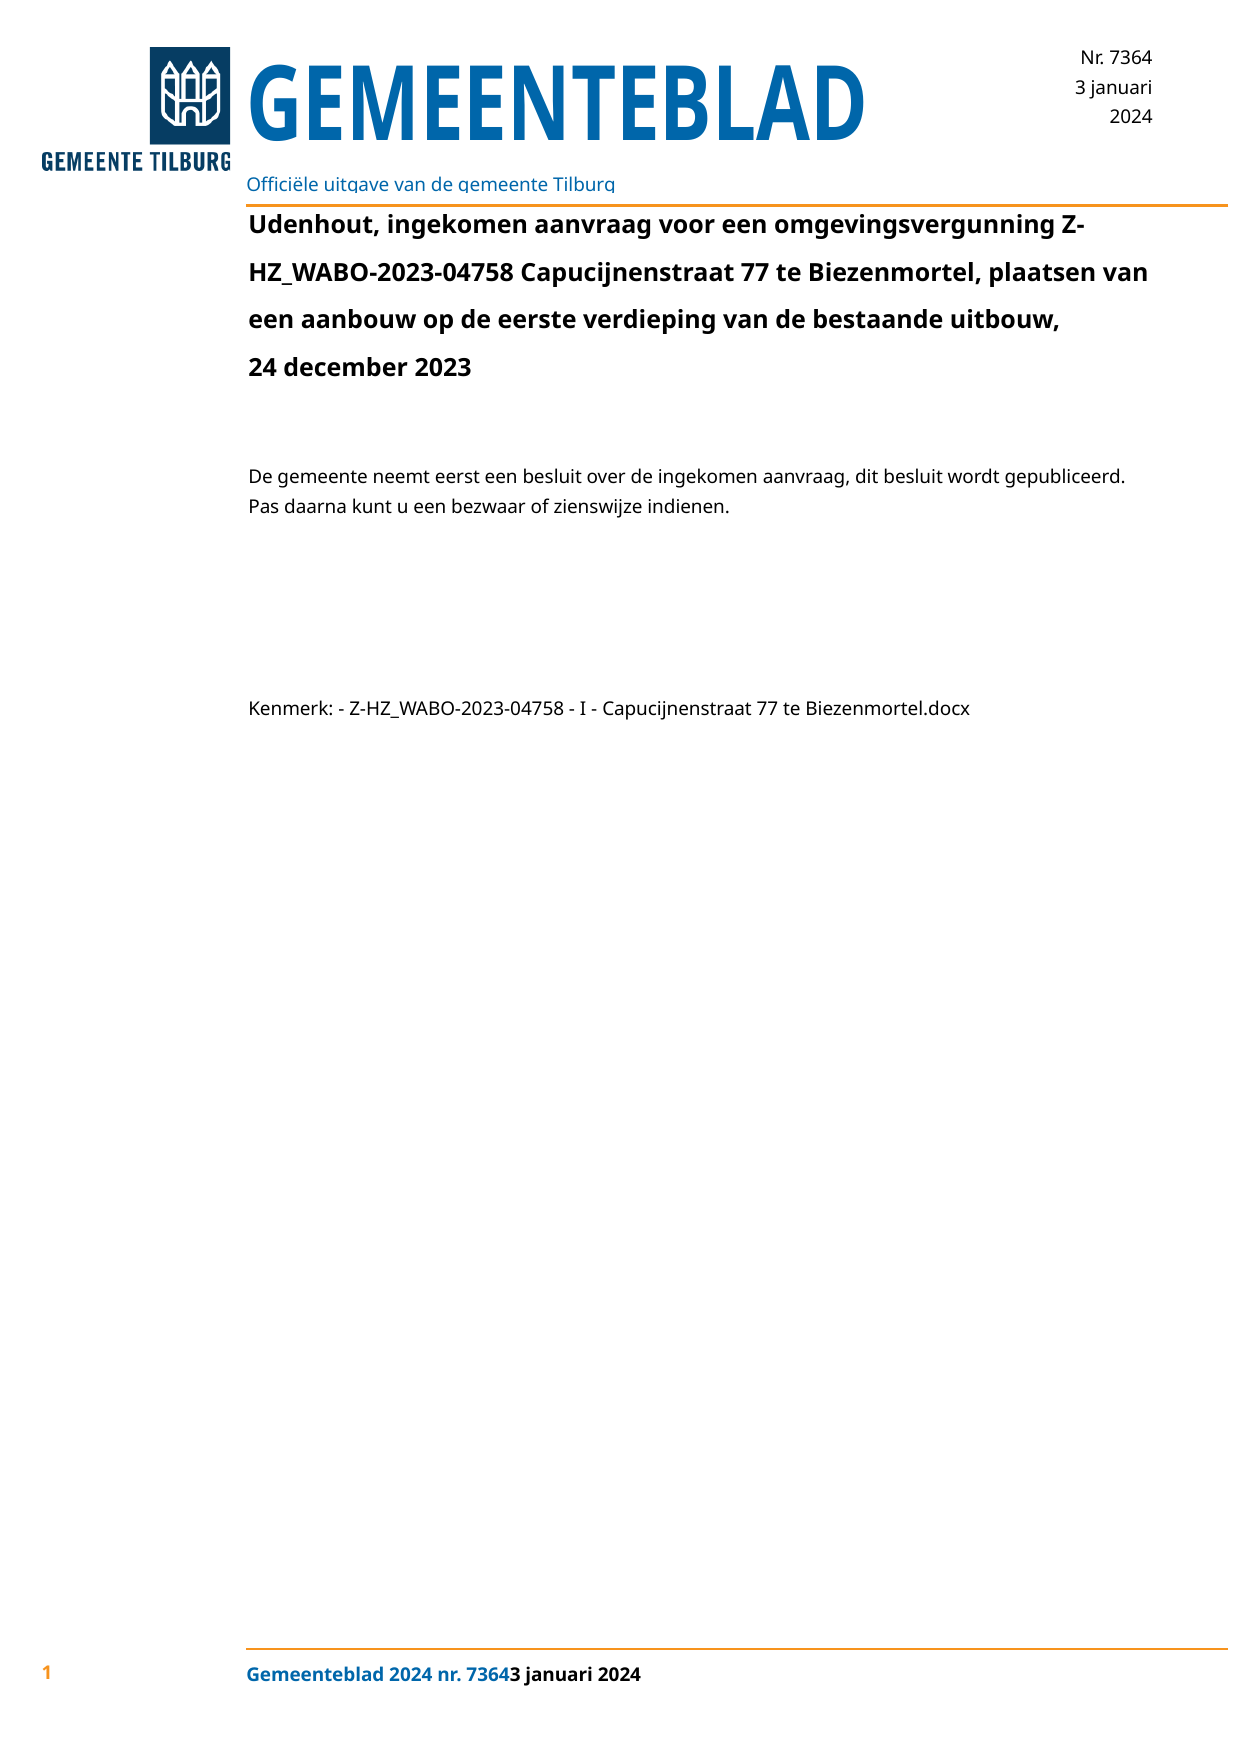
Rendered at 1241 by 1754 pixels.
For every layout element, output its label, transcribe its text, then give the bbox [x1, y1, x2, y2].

text Udenhout, ingekomen aanvraag voor een omgevingsvergunning Z-HZ_WABO-2023-04758 Capucijnenstraat 77 te Biezenmortel, plaatsen van een aanbouw op de eerste verdieping van de bestaande uitbouw, 24 december 2023 [248, 207, 1152, 384]
text De gemeente neemt eerst een besluit over de ingekomen aanvraag, dit besluit wordt gepubliceerd. Pas daarna kunt u een bezwaar of zienswijze indienen. [248, 463, 1152, 519]
picture [41, 47, 231, 172]
text Kenmerk: - Z-HZ_WABO-2023-04758 - I - Capucijnenstraat 77 te Biezenmortel.docx [248, 695, 1152, 721]
